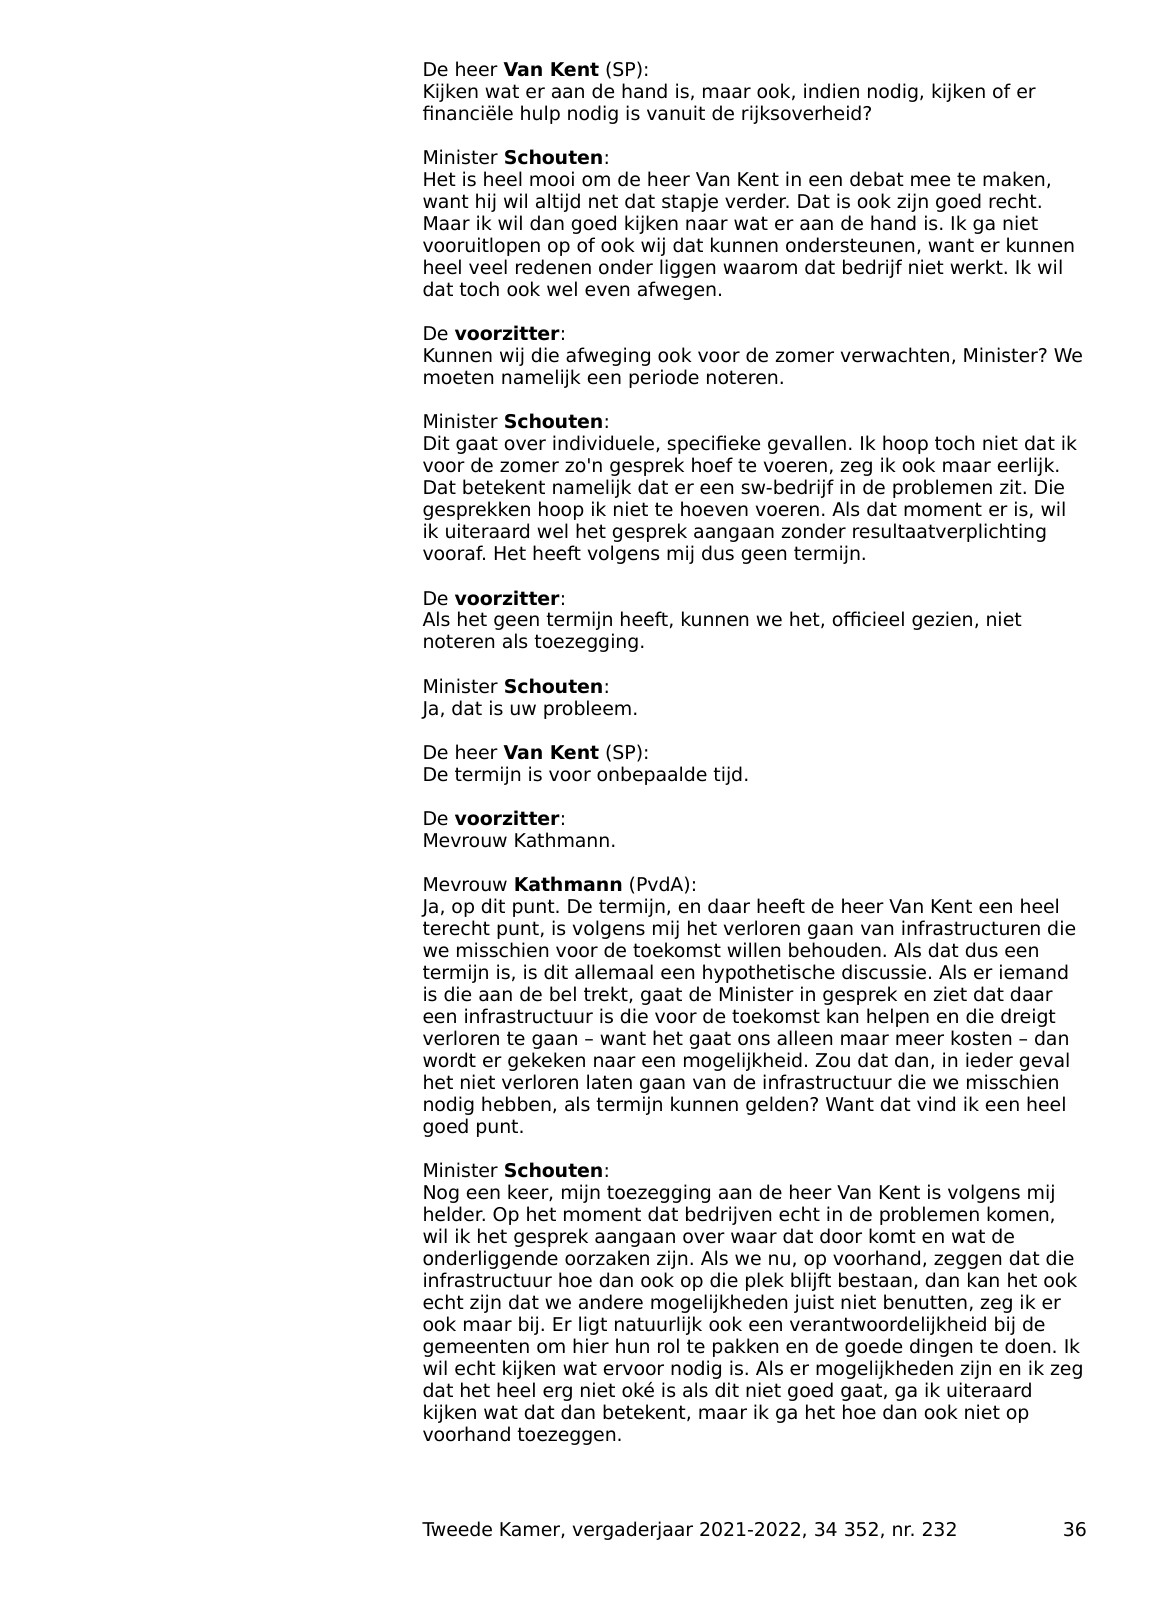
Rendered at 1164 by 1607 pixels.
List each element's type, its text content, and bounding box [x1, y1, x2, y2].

text Ja, op dit punt. De termijn, en daar heeft de heer Van Kent een heel terecht punt, is volgens mij het verloren gaan van infrastructuren die we misschien voor de toekomst willen behouden. Als dat dus een termijn is, is dit allemaal een hypothetische discussie. Als er iemand is die aan de bel trekt, gaat de Minister in gesprek en ziet dat daar een infrastructuur is die voor de toekomst kan helpen en die dreigt verloren te gaan – want het gaat ons alleen maar meer kosten – dan wordt er gekeken naar een mogelijkheid. Zou dat dan, in ieder geval het niet verloren laten gaan van de infrastructuur die we misschien nodig hebben, als termijn kunnen gelden? Want dat vind ik een heel goed punt. [422, 896, 1087, 1138]
text Minister Schouten: [422, 147, 1087, 169]
text De voorzitter: [422, 587, 1087, 609]
text Nog een keer, mijn toezegging aan de heer Van Kent is volgens mij helder. Op het moment dat bedrijven echt in de problemen komen, wil ik het gesprek aangaan over waar dat door komt en wat de onderliggende oorzaken zijn. Als we nu, op voorhand, zeggen dat die infrastructuur hoe dan ook op die plek blijft bestaan, dan kan het ook echt zijn dat we andere mogelijkheden juist niet benutten, zeg ik er ook maar bij. Er ligt natuurlijk ook een verantwoordelijkheid bij de gemeenten om hier hun rol te pakken en de goede dingen te doen. Ik wil echt kijken wat ervoor nodig is. Als er mogelijkheden zijn en ik zeg dat het heel erg niet oké is als dit niet goed gaat, ga ik uiteraard kijken wat dat dan betekent, maar ik ga het hoe dan ook niet op voorhand toezeggen. [422, 1182, 1087, 1446]
text Minister Schouten: [422, 1160, 1087, 1182]
text Mevrouw Kathmann. [422, 830, 1087, 852]
text De termijn is voor onbepaalde tijd. [422, 764, 1087, 786]
text Kijken wat er aan de hand is, maar ook, indien nodig, kijken of er financiële hulp nodig is vanuit de rijksoverheid? [422, 81, 1087, 125]
text Als het geen termijn heeft, kunnen we het, officieel gezien, niet noteren als toezegging. [422, 609, 1087, 653]
text Kunnen wij die afweging ook voor de zomer verwachten, Minister? We moeten namelijk een periode noteren. [422, 345, 1087, 389]
text Minister Schouten: [422, 411, 1087, 433]
text Het is heel mooi om de heer Van Kent in een debat mee te maken, want hij wil altijd net dat stapje verder. Dat is ook zijn goed recht. Maar ik wil dan goed kijken naar wat er aan de hand is. Ik ga niet vooruitlopen op of ook wij dat kunnen ondersteunen, want er kunnen heel veel redenen onder liggen waarom dat bedrijf niet werkt. Ik wil dat toch ook wel even afwegen. [422, 169, 1087, 301]
text De heer Van Kent (SP): [422, 59, 1087, 81]
text Minister Schouten: [422, 676, 1087, 697]
text De heer Van Kent (SP): [422, 742, 1087, 764]
text Ja, dat is uw probleem. [422, 697, 1087, 719]
text Mevrouw Kathmann (PvdA): [422, 874, 1087, 896]
text De voorzitter: [422, 808, 1087, 830]
text Dit gaat over individuele, specifieke gevallen. Ik hoop toch niet dat ik voor de zomer zo'n gesprek hoef te voeren, zeg ik ook maar eerlijk. Dat betekent namelijk dat er een sw-bedrijf in de problemen zit. Die gesprekken hoop ik niet te hoeven voeren. Als dat moment er is, wil ik uiteraard wel het gesprek aangaan zonder resultaatverplichting vooraf. Het heeft volgens mij dus geen termijn. [422, 433, 1087, 565]
text De voorzitter: [422, 323, 1087, 345]
